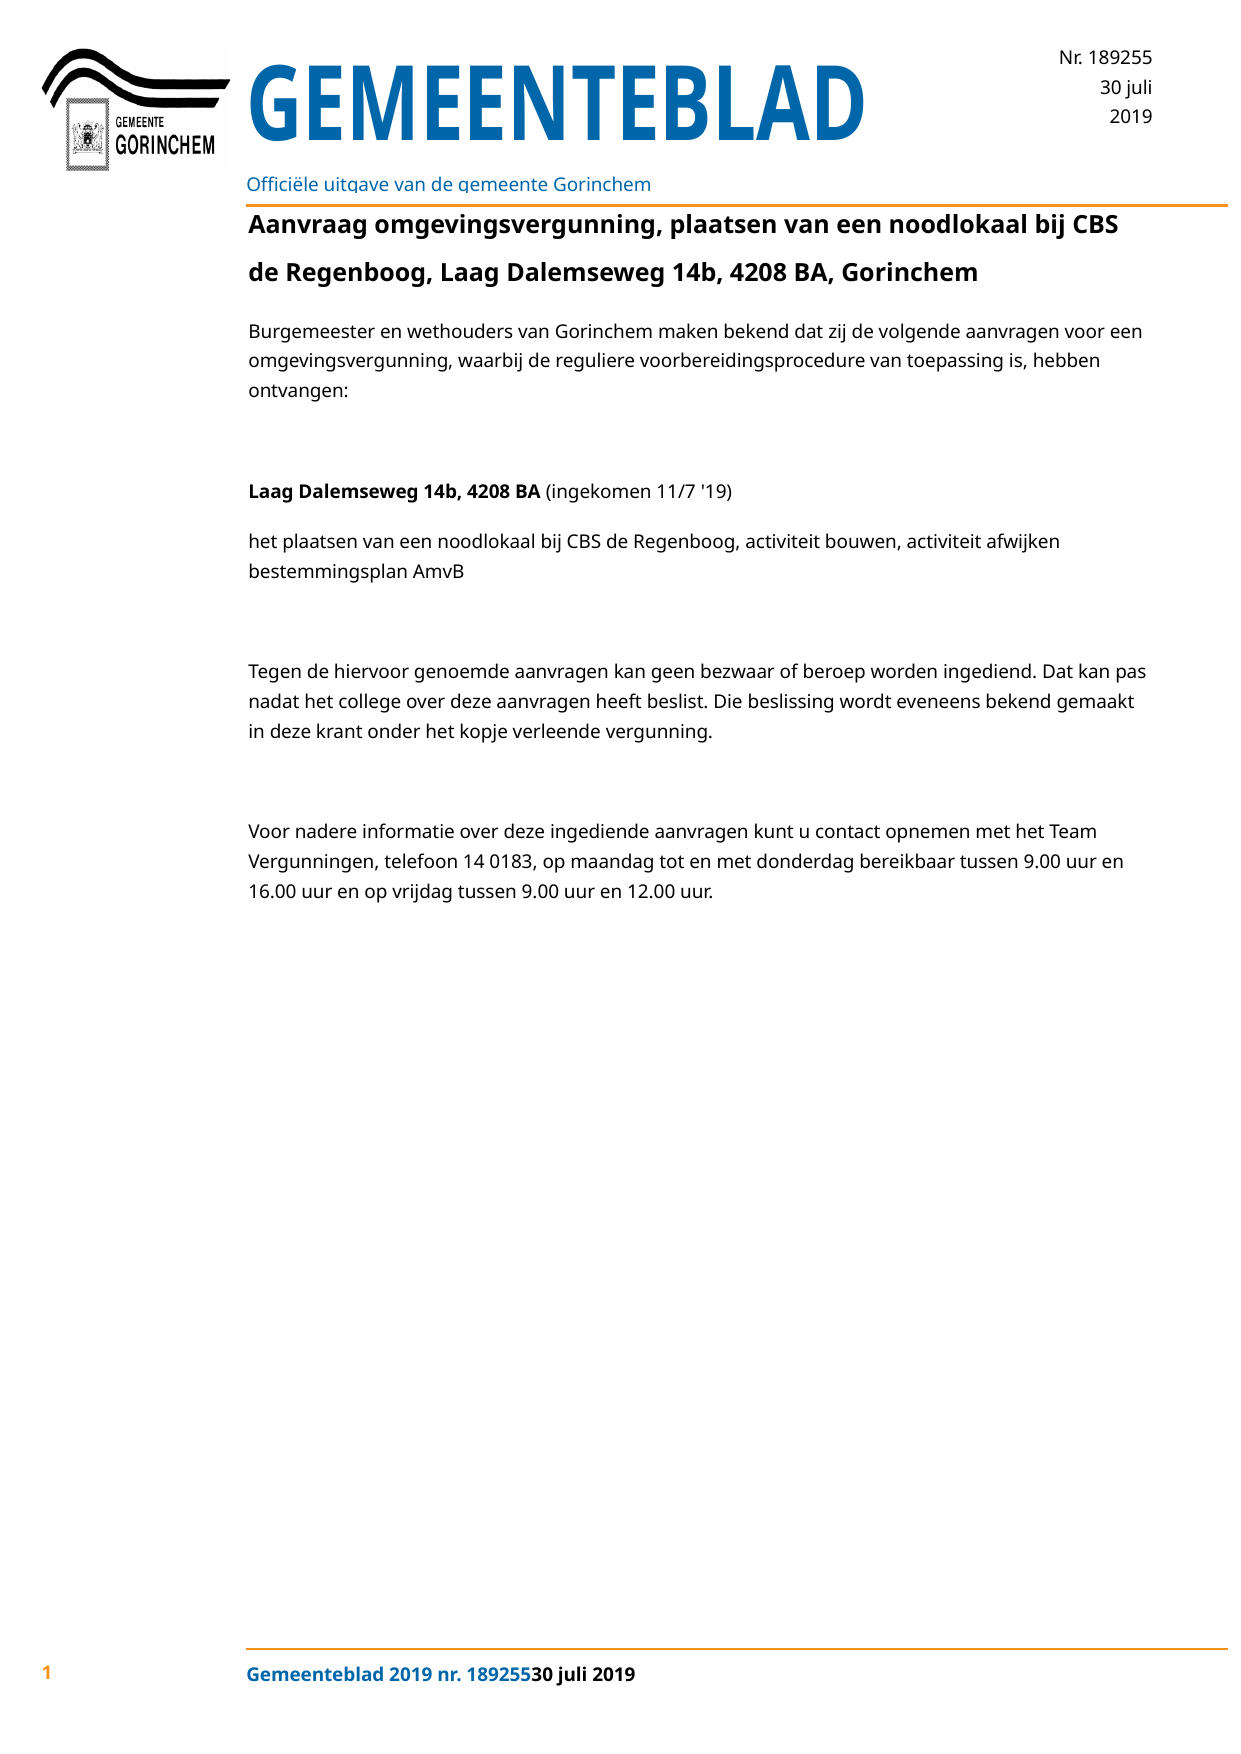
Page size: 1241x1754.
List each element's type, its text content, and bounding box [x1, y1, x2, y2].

text het plaatsen van een noodlokaal bij CBS de Regenboog, activiteit bouwen, activiteit afwijken bestemmingsplan AmvB [248, 528, 1152, 584]
text Voor nadere informatie over deze ingediende aanvragen kunt u contact opnemen met het Team Vergunningen, telefoon 14 0183, op maandag tot en met donderdag bereikbaar tussen 9.00 uur en 16.00 uur en op vrijdag tussen 9.00 uur en 12.00 uur. [248, 819, 1152, 904]
text Tegen de hiervoor genoemde aanvragen kan geen bezwaar of beroep worden ingediend. Dat kan pas nadat het college over deze aanvragen heeft beslist. Die beslissing wordt eveneens bekend gemaakt in deze krant onder het kopje verleende vergunning. [248, 659, 1152, 744]
picture [41, 47, 231, 172]
text Laag Dalemseweg 14b, 4208 BA (ingekomen 11/7 '19) [248, 478, 1152, 504]
text Burgemeester en wethouders van Gorinchem maken bekend dat zij de volgende aanvragen voor een omgevingsvergunning, waarbij de reguliere voorbereidingsprocedure van toepassing is, hebben ontvangen: [248, 318, 1152, 403]
text Aanvraag omgevingsvergunning, plaatsen van een noodlokaal bij CBS de Regenboog, Laag Dalemseweg 14b, 4208 BA, Gorinchem [248, 207, 1152, 288]
